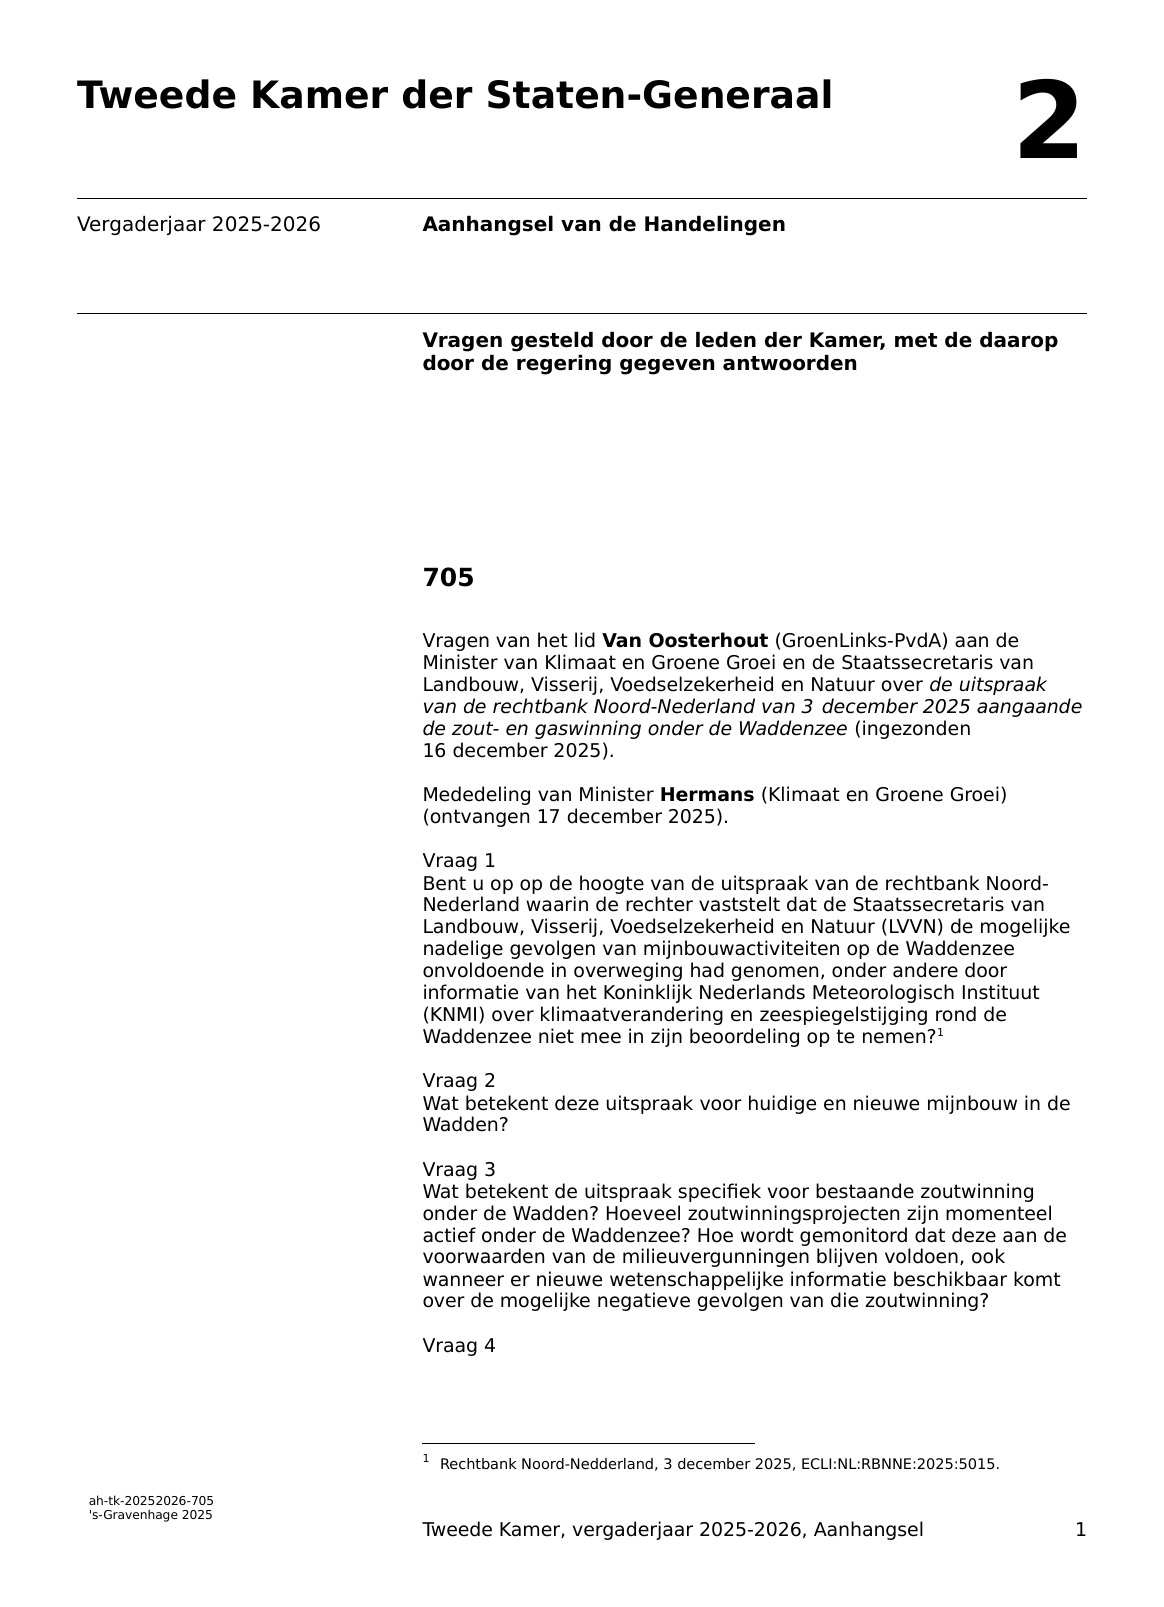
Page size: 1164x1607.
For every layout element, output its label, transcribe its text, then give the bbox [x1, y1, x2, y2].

text Bent u op op de hoogte van de uitspraak van de rechtbank Noord-Nederland waarin de rechter vaststelt dat de Staatssecretaris van Landbouw, Visserij, Voedselzekerheid en Natuur (LVVN) de mogelijke nadelige gevolgen van mijnbouwactiviteiten op de Waddenzee onvoldoende in overweging had genomen, onder andere door informatie van het Koninklijk Nederlands Meteorologisch Instituut (KNMI) over klimaatverandering en zeespiegelstijging rond de Waddenzee niet mee in zijn beoordeling op te nemen? [422, 872, 1087, 1048]
text Wat betekent deze uitspraak voor huidige en nieuwe mijnbouw in de Wadden? [422, 1092, 1087, 1136]
table_cell Aanhangsel van de Handelingen [422, 199, 1087, 313]
text Mededeling van Minister Hermans (Klimaat en Groene Groei) (ontvangen 17 december 2025). [422, 784, 1087, 828]
text Vraag 3 [422, 1158, 1087, 1181]
table_cell Vragen gesteld door de leden der Kamer, met de daarop door de regering gegeven antwoorden [422, 314, 1087, 375]
table_header Tweede Kamer der Staten-Generaal [77, 59, 886, 198]
text Vragen van het lid Van Oosterhout (GroenLinks-PvdA) aan de Minister van Klimaat en Groene Groei en de Staatssecretaris van Landbouw, Visserij, Voedselzekerheid en Natuur over de uitspraak van de rechtbank Noord-Nederland van 3 december 2025 aangaande de zout- en gaswinning onder de Waddenzee (ingezonden 16 december 2025). [422, 630, 1087, 762]
text Rechtbank Noord-Nedderland, 3 december 2025, ECLI:NL:RBNNE:2025:5015. [422, 1452, 1087, 1474]
text Vraag 4 [422, 1334, 1087, 1357]
text Vraag 2 [422, 1070, 1087, 1092]
text 's-Gravenhage 2025 [88, 1508, 323, 1522]
text Vraag 1 [422, 850, 1087, 872]
table_cell [77, 314, 422, 375]
text 705 [422, 563, 1087, 592]
table_header 2 [886, 59, 1087, 198]
text Wat betekent de uitspraak specifiek voor bestaande zoutwinning onder de Wadden? Hoeveel zoutwinningsprojecten zijn momenteel actief onder de Waddenzee? Hoe wordt gemonitord dat deze aan de voorwaarden van de milieuvergunningen blijven voldoen, ook wanneer er nieuwe wetenschappelijke informatie beschikbaar komt over de mogelijke negatieve gevolgen van die zoutwinning? [422, 1181, 1087, 1312]
text ah-tk-20252026-705 [88, 1494, 323, 1508]
table_cell Vergaderjaar 2025-2026 [77, 199, 422, 313]
